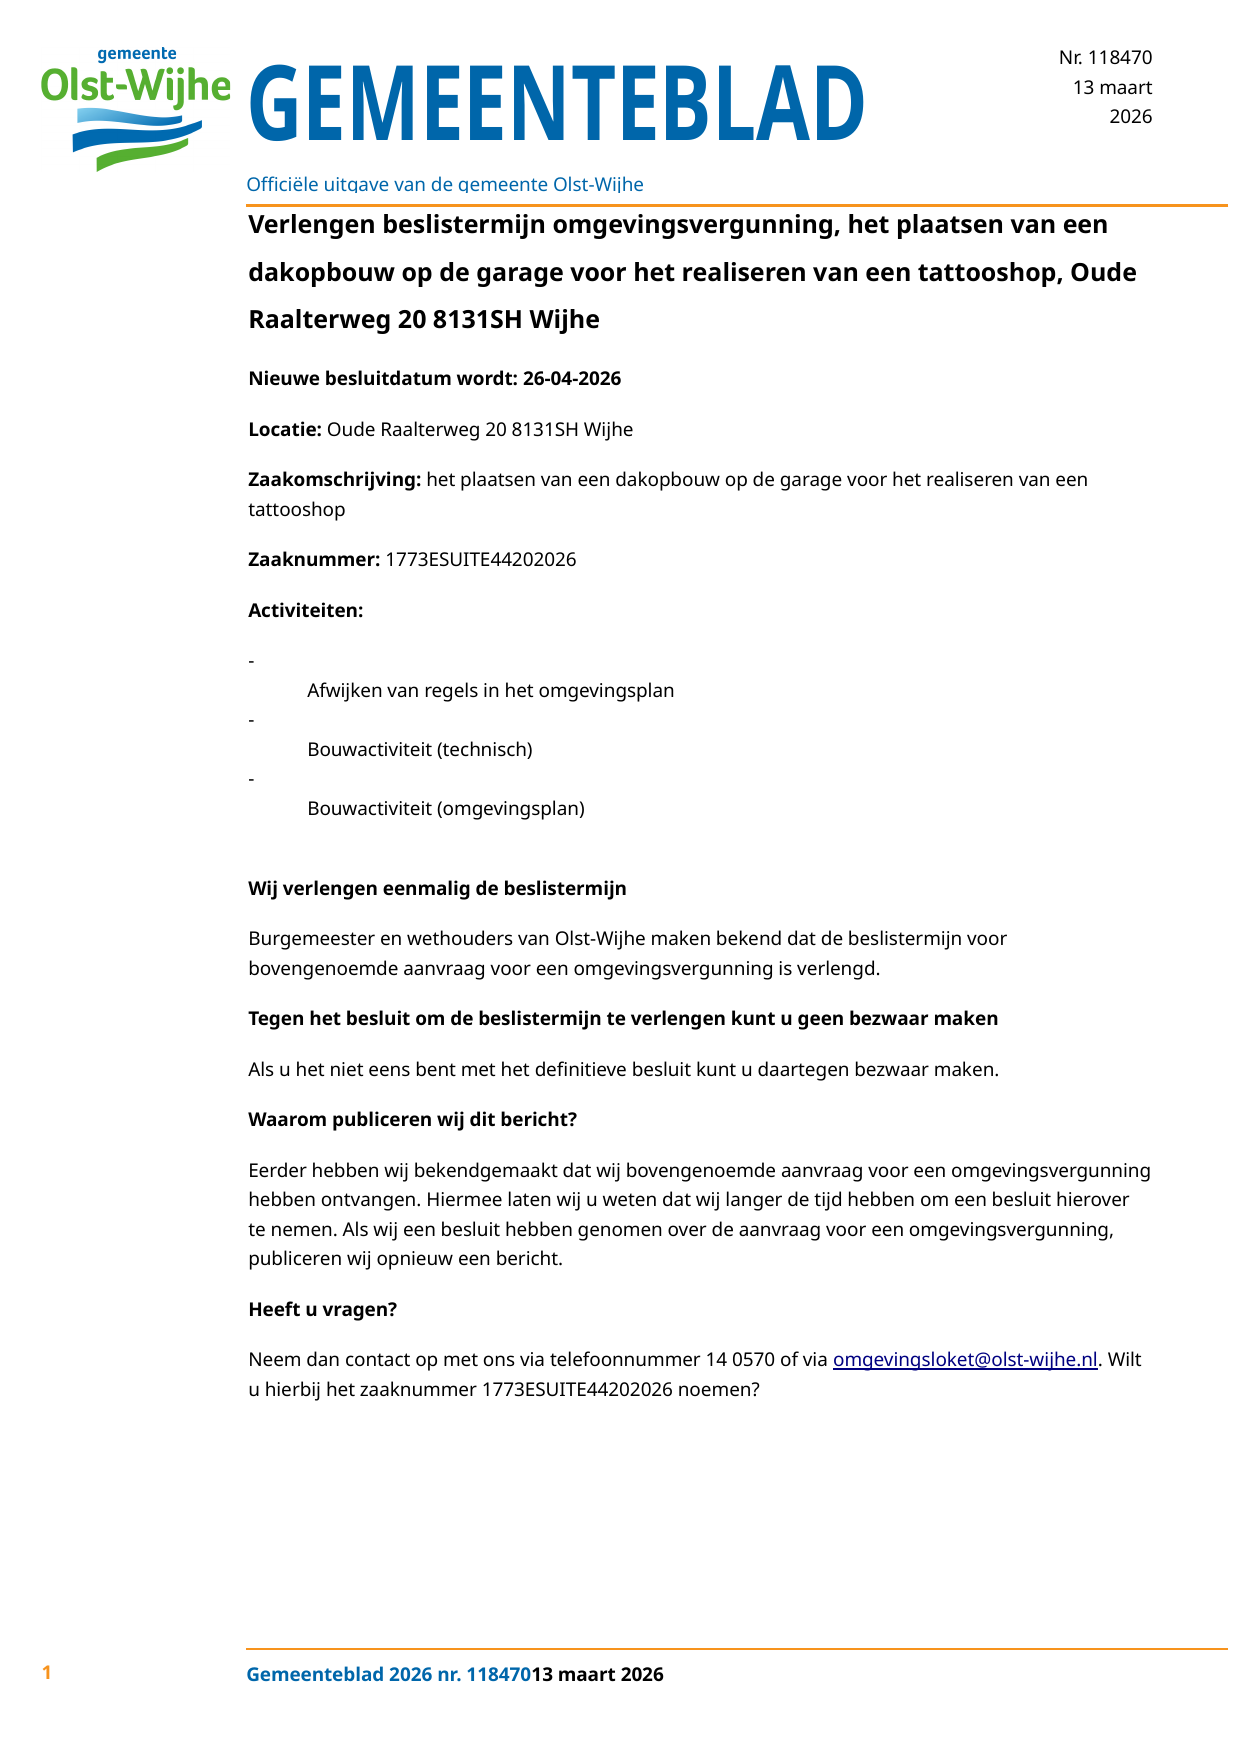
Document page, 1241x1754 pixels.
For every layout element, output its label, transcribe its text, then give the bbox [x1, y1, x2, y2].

text Nieuwe besluitdatum wordt: 26-04-2026 [248, 366, 1152, 391]
text Eerder hebben wij bekendgemaakt dat wij bovengenoemde aanvraag voor een omgevingsvergunning hebben ontvangen. Hiermee laten wij u weten dat wij langer de tijd hebben om een besluit hierover te nemen. Als wij een besluit hebben genomen over de aanvraag voor een omgevingsvergunning, publiceren wij opnieuw een bericht. [248, 1157, 1152, 1271]
text Zaakomschrijving: het plaatsen van een dakopbouw op de garage voor het realiseren van een tattooshop [248, 466, 1152, 522]
picture [41, 47, 231, 172]
text Zaaknummer: 1773ESUITE44202026 [248, 546, 1152, 572]
text Verlengen beslistermijn omgevingsvergunning, het plaatsen van een dakopbouw op de garage voor het realiseren van een tattooshop, Oude Raalterweg 20 8131SH Wijhe [248, 207, 1152, 336]
text Waarom publiceren wij dit bericht? [248, 1106, 1152, 1132]
text Neem dan contact op met ons via telefoonnummer 14 0570 of via omgevingsloket@olst-wijhe.nl. Wilt u hierbij het zaaknummer 1773ESUITE44202026 noemen? [248, 1346, 1152, 1402]
text Heeft u vragen? [248, 1296, 1152, 1322]
text Burgemeester en wethouders van Olst-Wijhe maken bekend dat de beslistermijn voor bovengenoemde aanvraag voor een omgevingsvergunning is verlengd. [248, 926, 1152, 981]
list Bouwactiviteit (technisch) [248, 736, 1152, 762]
list Afwijken van regels in het omgevingsplan [248, 677, 1152, 702]
text Tegen het besluit om de beslistermijn te verlengen kunt u geen bezwaar maken [248, 1006, 1152, 1031]
text Wij verlengen eenmalig de beslistermijn [248, 875, 1152, 901]
text Activiteiten: [248, 597, 1152, 622]
text Locatie: Oude Raalterweg 20 8131SH Wijhe [248, 416, 1152, 442]
list Bouwactiviteit (omgevingsplan) [248, 795, 1152, 821]
text Als u het niet eens bent met het definitieve besluit kunt u daartegen bezwaar maken. [248, 1056, 1152, 1082]
